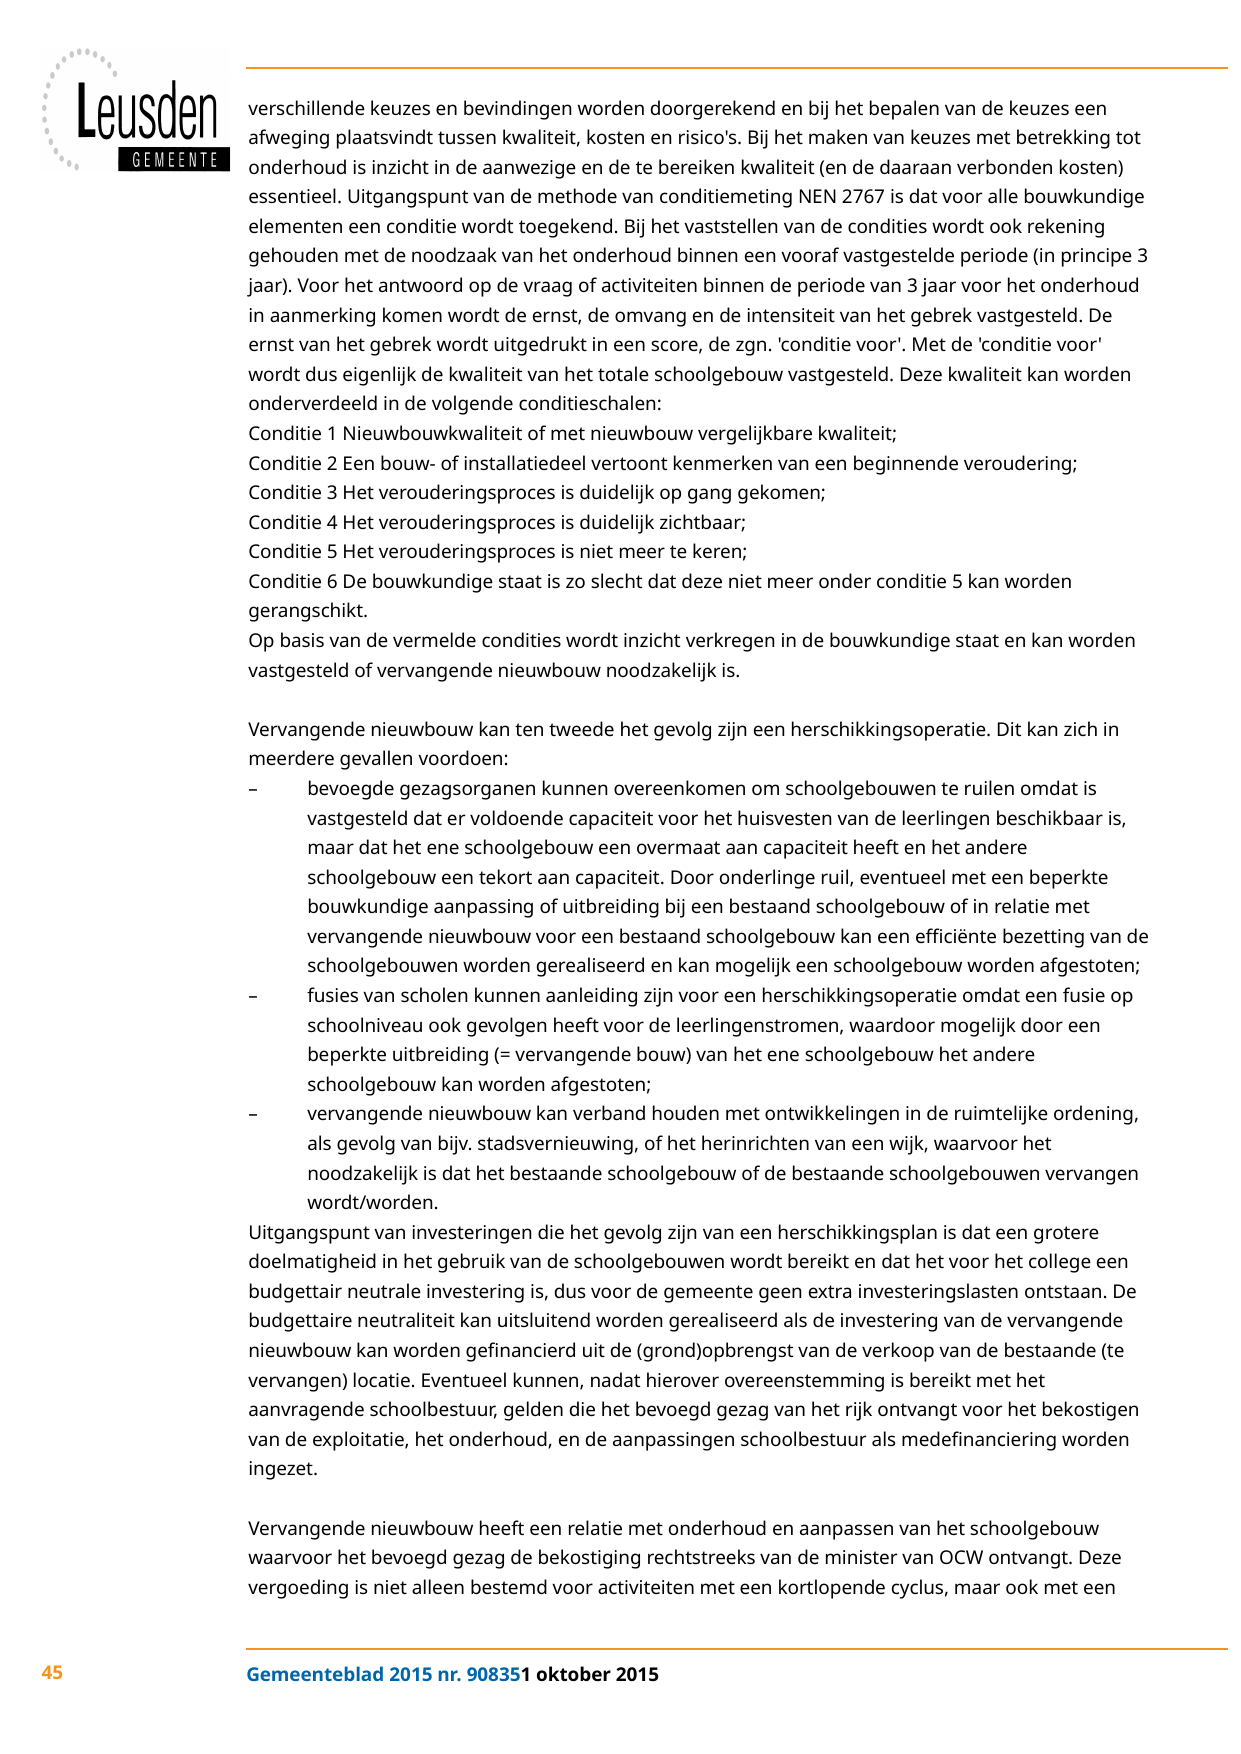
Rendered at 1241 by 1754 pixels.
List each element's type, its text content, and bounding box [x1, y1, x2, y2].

list fusies van scholen kunnen aanleiding zijn voor een herschikkingsoperatie omdat een fusie op schoolniveau ook gevolgen heeft voor de leerlingenstromen, waardoor mogelijk door een beperkte uitbreiding (= vervangende bouw) van het ene schoolgebouw het andere schoolgebouw kan worden afgestoten; [248, 982, 1152, 1097]
text Conditie 5 Het verouderingsproces is niet meer te keren; [248, 538, 1152, 564]
text Conditie 6 De bouwkundige staat is zo slecht dat deze niet meer onder conditie 5 kan worden gerangschikt. [248, 568, 1152, 623]
text Conditie 2 Een bouw- of installatiedeel vertoont kenmerken van een beginnende veroudering; [248, 450, 1152, 476]
text verschillende keuzes en bevindingen worden doorgerekend en bij het bepalen van de keuzes een afweging plaatsvindt tussen kwaliteit, kosten en risico's. Bij het maken van keuzes met betrekking tot onderhoud is inzicht in de aanwezige en de te bereiken kwaliteit (en de daaraan verbonden kosten) essentieel. Uitgangspunt van de methode van conditiemeting NEN 2767 is dat voor alle bouwkundige elementen een conditie wordt toegekend. Bij het vaststellen van de condities wordt ook rekening gehouden met de noodzaak van het onderhoud binnen een vooraf vastgestelde periode (in principe 3 jaar). Voor het antwoord op de vraag of activiteiten binnen de periode van 3 jaar voor het onderhoud in aanmerking komen wordt de ernst, de omvang en de intensiteit van het gebrek vastgesteld. De ernst van het gebrek wordt uitgedrukt in een score, de zgn. 'conditie voor'. Met de 'conditie voor' wordt dus eigenlijk de kwaliteit van het totale schoolgebouw vastgesteld. Deze kwaliteit kan worden onderverdeeld in de volgende conditieschalen: [248, 95, 1152, 416]
text Conditie 4 Het verouderingsproces is duidelijk zichtbaar; [248, 509, 1152, 535]
list bevoegde gezagsorganen kunnen overeenkomen om schoolgebouwen te ruilen omdat is vastgesteld dat er voldoende capaciteit voor het huisvesten van de leerlingen beschikbaar is, maar dat het ene schoolgebouw een overmaat aan capaciteit heeft en het andere schoolgebouw een tekort aan capaciteit. Door onderlinge ruil, eventueel met een beperkte bouwkundige aanpassing of uitbreiding bij een bestaand schoolgebouw of in relatie met vervangende nieuwbouw voor een bestaand schoolgebouw kan een efficiënte bezetting van de schoolgebouwen worden gerealiseerd en kan mogelijk een schoolgebouw worden afgestoten; [248, 775, 1152, 978]
text Vervangende nieuwbouw kan ten tweede het gevolg zijn een herschikkingsoperatie. Dit kan zich in meerdere gevallen voordoen: [248, 716, 1152, 771]
text Vervangende nieuwbouw heeft een relatie met onderhoud en aanpassen van het schoolgebouw waarvoor het bevoegd gezag de bekostiging rechtstreeks van de minister van OCW ontvangt. Deze vergoeding is niet alleen bestemd voor activiteiten met een kortlopende cyclus, maar ook met een [248, 1515, 1152, 1600]
text Op basis van de vermelde condities wordt inzicht verkregen in de bouwkundige staat en kan worden vastgesteld of vervangende nieuwbouw noodzakelijk is. [248, 627, 1152, 683]
text Conditie 3 Het verouderingsproces is duidelijk op gang gekomen; [248, 479, 1152, 505]
text Uitgangspunt van investeringen die het gevolg zijn van een herschikkingsplan is dat een grotere doelmatigheid in het gebruik van de schoolgebouwen wordt bereikt en dat het voor het college een budgettair neutrale investering is, dus voor de gemeente geen extra investeringslasten ontstaan. De budgettaire neutraliteit kan uitsluitend worden gerealiseerd als de investering van de vervangende nieuwbouw kan worden gefinancierd uit de (grond)opbrengst van de verkoop van de bestaande (te vervangen) locatie. Eventueel kunnen, nadat hierover overeenstemming is bereikt met het aanvragende schoolbestuur, gelden die het bevoegd gezag van het rijk ontvangt voor het bekostigen van de exploitatie, het onderhoud, en de aanpassingen schoolbestuur als medefinanciering worden ingezet. [248, 1219, 1152, 1481]
picture [41, 47, 231, 172]
list vervangende nieuwbouw kan verband houden met ontwikkelingen in de ruimtelijke ordening, als gevolg van bijv. stadsvernieuwing, of het herinrichten van een wijk, waarvoor het noodzakelijk is dat het bestaande schoolgebouw of de bestaande schoolgebouwen vervangen wordt/worden. [248, 1101, 1152, 1215]
text Conditie 1 Nieuwbouwkwaliteit of met nieuwbouw vergelijkbare kwaliteit; [248, 420, 1152, 446]
